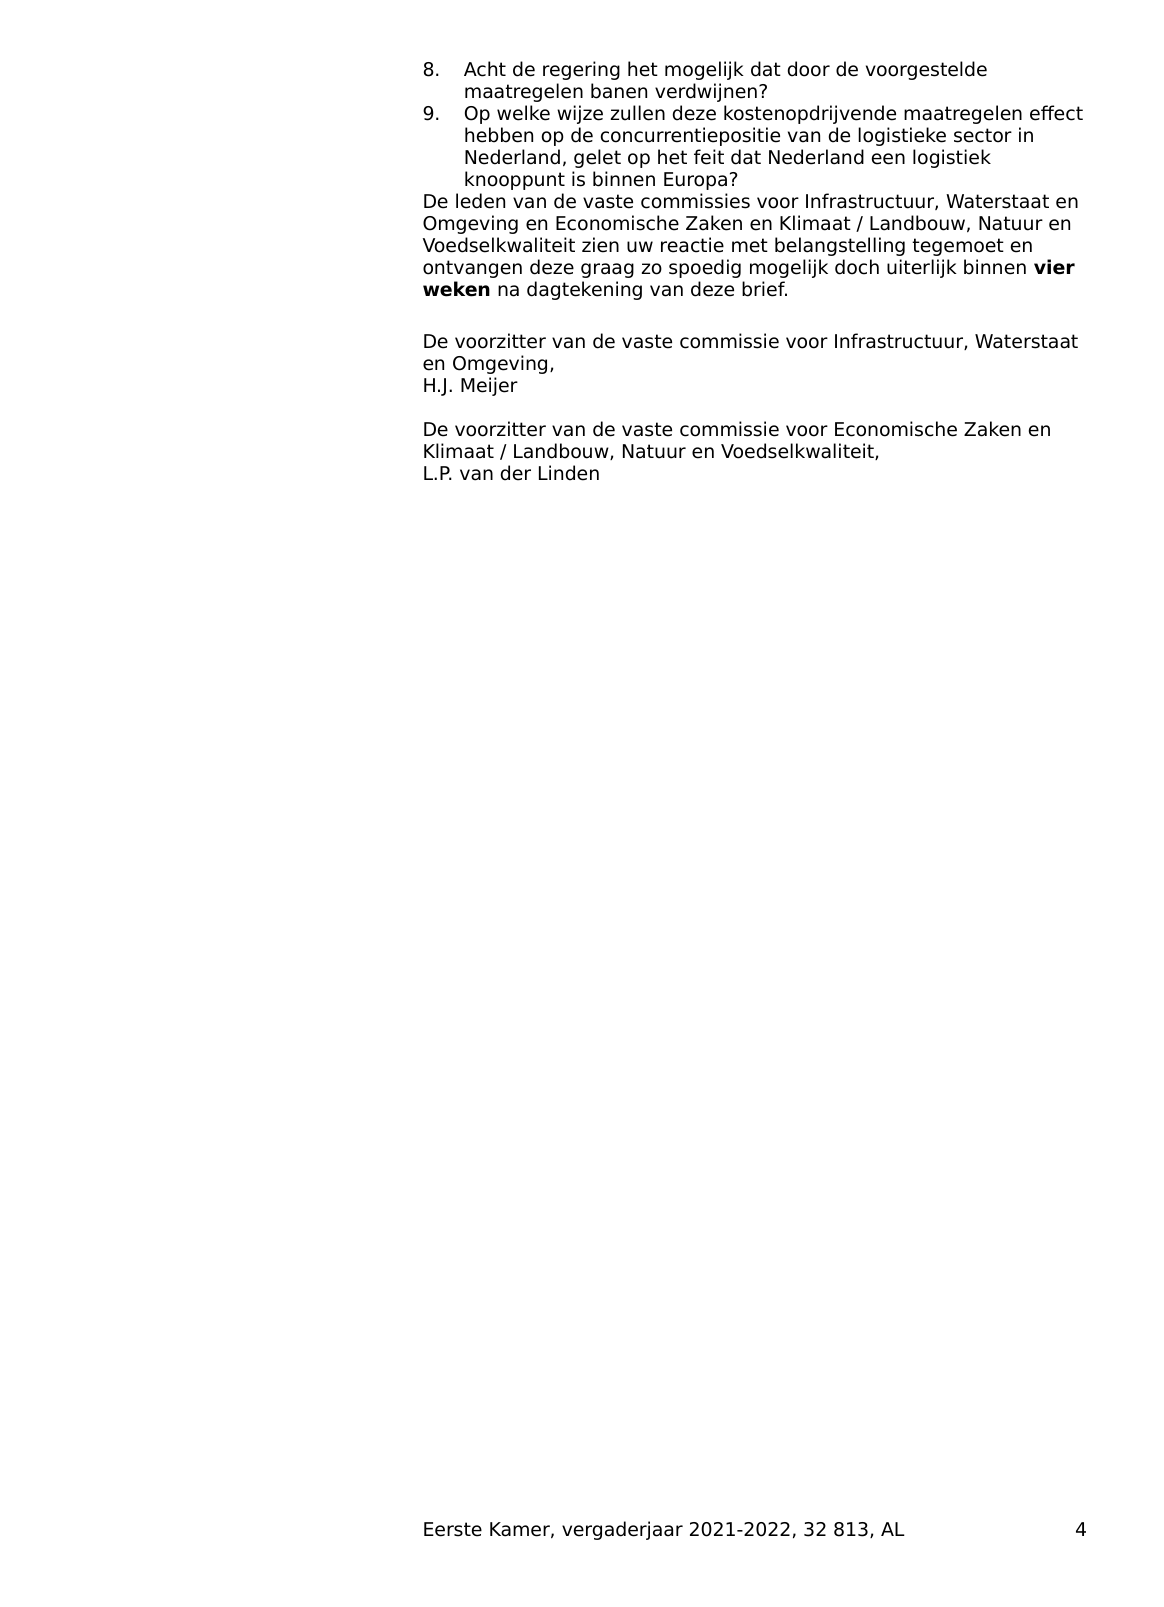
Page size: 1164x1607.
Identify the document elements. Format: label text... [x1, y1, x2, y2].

text 8. Acht de regering het mogelijk dat door de voorgestelde maatregelen banen verdwijnen? [422, 59, 1087, 103]
text 9. Op welke wijze zullen deze kostenopdrijvende maatregelen effect hebben op de concurrentiepositie van de logistieke sector in Nederland, gelet op het feit dat Nederland een logistiek knooppunt is binnen Europa? [422, 103, 1087, 191]
text De voorzitter van de vaste commissie voor Infrastructuur, Waterstaat en Omgeving, H.J. Meijer [422, 331, 1087, 397]
text De voorzitter van de vaste commissie voor Economische Zaken en Klimaat / Landbouw, Natuur en Voedselkwaliteit, L.P. van der Linden [422, 419, 1087, 485]
text De leden van de vaste commissies voor Infrastructuur, Waterstaat en Omgeving en Economische Zaken en Klimaat / Landbouw, Natuur en Voedselkwaliteit zien uw reactie met belangstelling tegemoet en ontvangen deze graag zo spoedig mogelijk doch uiterlijk binnen vier weken na dagtekening van deze brief. [422, 191, 1087, 301]
